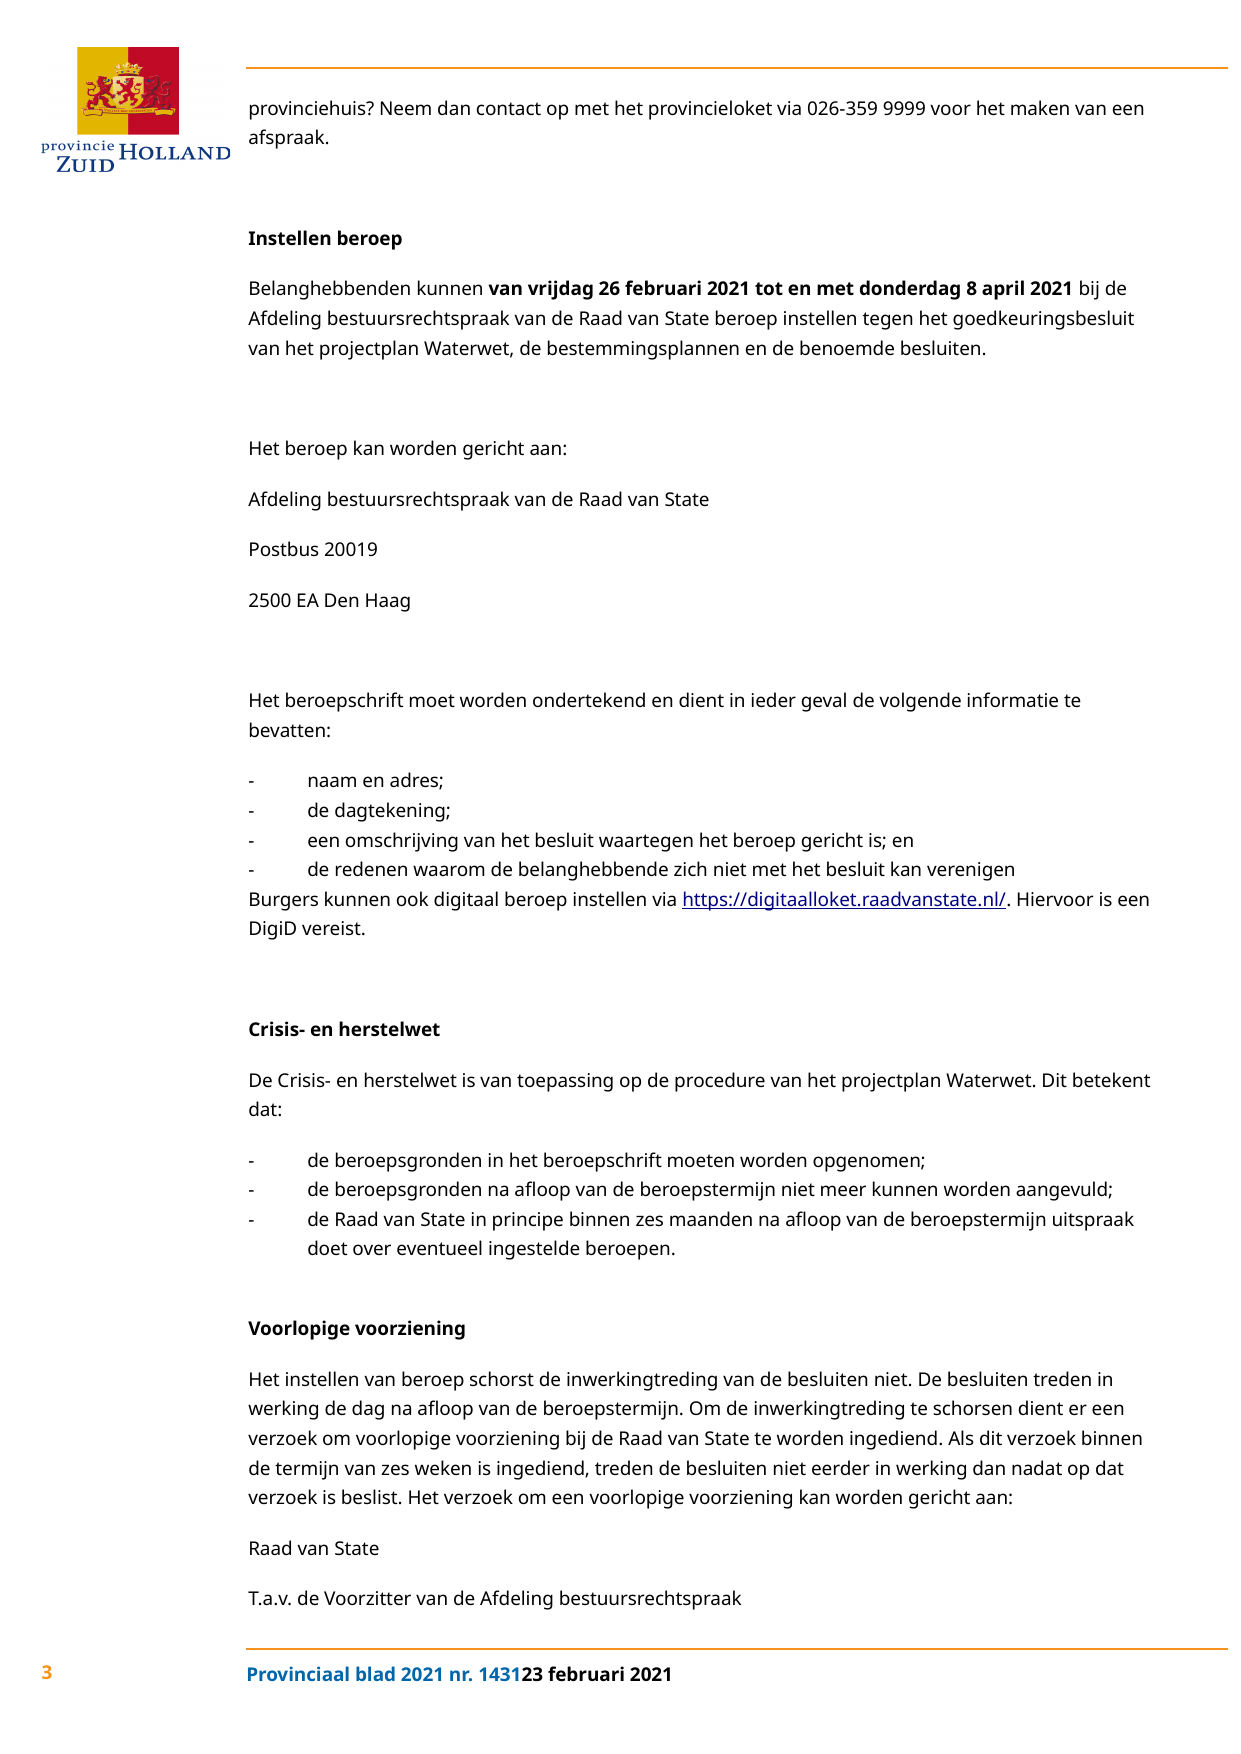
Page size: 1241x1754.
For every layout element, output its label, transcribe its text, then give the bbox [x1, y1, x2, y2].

text Instellen beroep [248, 225, 1152, 251]
text Postbus 20019 [248, 536, 1152, 562]
text Het beroepschrift moet worden ondertekend en dient in ieder geval de volgende informatie te bevatten: [248, 688, 1152, 743]
list de beroepsgronden na afloop van de beroepstermijn niet meer kunnen worden aangevuld; [248, 1176, 1152, 1202]
text Het beroep kan worden gericht aan: [248, 436, 1152, 461]
text Afdeling bestuursrechtspraak van de Raad van State [248, 486, 1152, 512]
list de Raad van State in principe binnen zes maanden na afloop van de beroepstermijn uitspraak doet over eventueel ingestelde beroepen. [248, 1206, 1152, 1261]
text Raad van State [248, 1535, 1152, 1561]
text Het instellen van beroep schorst de inwerkingtreding van de besluiten niet. De besluiten treden in werking de dag na afloop van de beroepstermijn. Om de inwerkingtreding te schorsen dient er een verzoek om voorlopige voorziening bij de Raad van State te worden ingediend. Als dit verzoek binnen de termijn van zes weken is ingediend, treden de besluiten niet eerder in werking dan nadat op dat verzoek is beslist. Het verzoek om een voorlopige voorziening kan worden gericht aan: [248, 1366, 1152, 1510]
text T.a.v. de Voorzitter van de Afdeling bestuursrechtspraak [248, 1585, 1152, 1611]
text Belanghebbenden kunnen van vrijdag 26 februari 2021 tot en met donderdag 8 april 2021 bij de Afdeling bestuursrechtspraak van de Raad van State beroep instellen tegen het goedkeuringsbesluit van het projectplan Waterwet, de bestemmingsplannen en de benoemde besluiten. [248, 276, 1152, 361]
picture [41, 47, 231, 172]
text Crisis- en herstelwet [248, 1016, 1152, 1042]
text Voorlopige voorziening [248, 1316, 1152, 1341]
list de redenen waarom de belanghebbende zich niet met het besluit kan verenigen [248, 856, 1152, 882]
list de beroepsgronden in het beroepschrift moeten worden opgenomen; [248, 1147, 1152, 1173]
text Burgers kunnen ook digitaal beroep instellen via https://digitaalloket.raadvanstate.nl/. Hiervoor is een DigiD vereist. [248, 886, 1152, 941]
text provinciehuis? Neem dan contact op met het provincieloket via 026-359 9999 voor het maken van een afspraak. [248, 95, 1152, 150]
list een omschrijving van het besluit waartegen het beroep gericht is; en [248, 827, 1152, 853]
list de dagtekening; [248, 797, 1152, 823]
text 2500 EA Den Haag [248, 587, 1152, 613]
text De Crisis- en herstelwet is van toepassing op de procedure van het projectplan Waterwet. Dit betekent dat: [248, 1067, 1152, 1122]
list naam en adres; [248, 768, 1152, 793]
